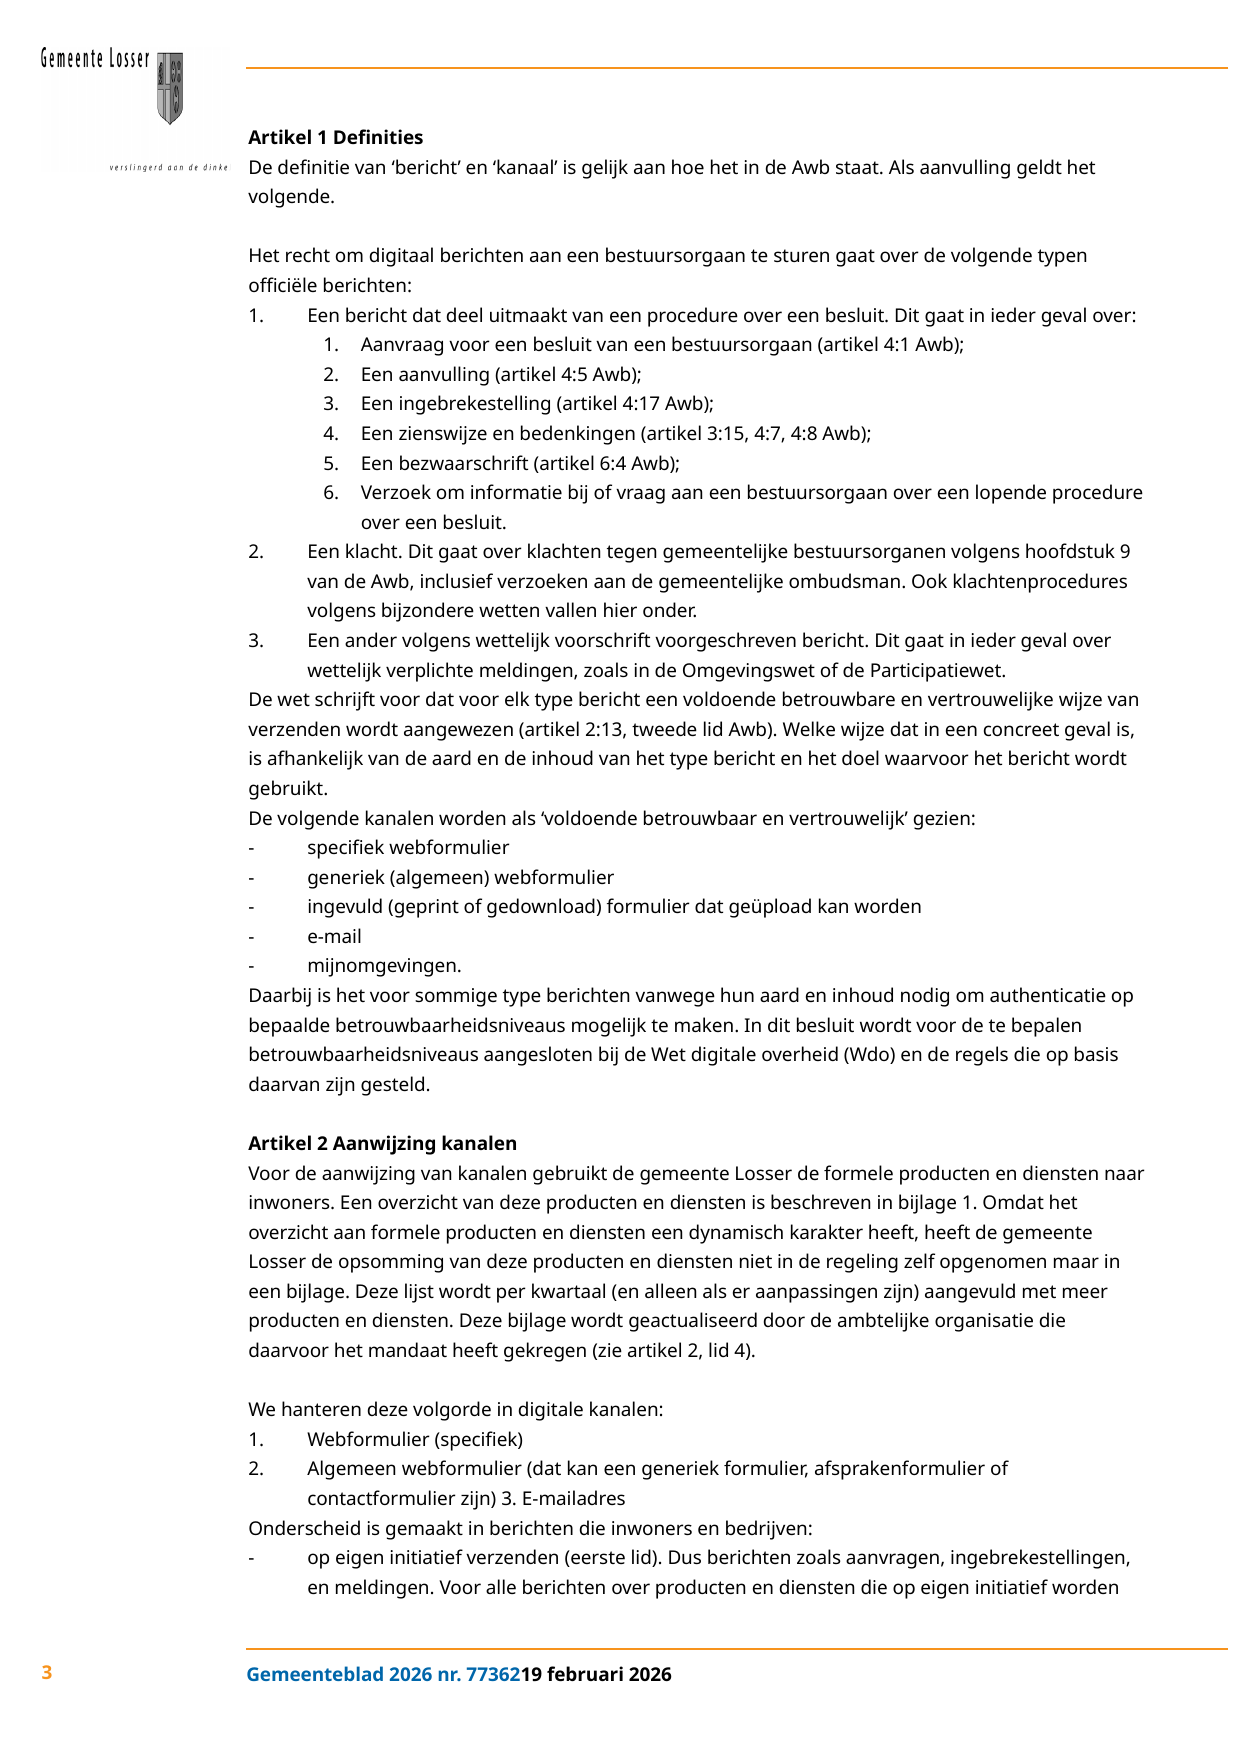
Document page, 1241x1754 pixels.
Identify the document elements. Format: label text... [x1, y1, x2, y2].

text Het recht om digitaal berichten aan een bestuursorgaan te sturen gaat over de volgende typen officiële berichten: [248, 243, 1152, 298]
text De wet schrijft voor dat voor elk type bericht een voldoende betrouwbare en vertrouwelijke wijze van verzenden wordt aangewezen (artikel 2:13, tweede lid Awb). Welke wijze dat in een concreet geval is, is afhankelijk van de aard en de inhoud van het type bericht en het doel waarvoor het bericht wordt gebruikt. [248, 686, 1152, 801]
text Onderscheid is gemaakt in berichten die inwoners en bedrijven: [248, 1515, 1152, 1541]
list Een ander volgens wettelijk voorschrift voorgeschreven bericht. Dit gaat in ieder geval over wettelijk verplichte meldingen, zoals in de Omgevingswet of de Participatiewet. [248, 627, 1152, 683]
list Een aanvulling (artikel 4:5 Awb); [323, 361, 1152, 387]
list Verzoek om informatie bij of vraag aan een bestuursorgaan over een lopende procedure over een besluit. [323, 479, 1152, 535]
list mijnomgevingen. [248, 953, 1152, 978]
list op eigen initiatief verzenden (eerste lid). Dus berichten zoals aanvragen, ingebrekestellingen, en meldingen. Voor alle berichten over producten en diensten die op eigen initiatief worden [248, 1544, 1152, 1600]
list Een bericht dat deel uitmaakt van een procedure over een besluit. Dit gaat in ieder geval over: [248, 302, 1152, 328]
list Aanvraag voor een besluit van een bestuursorgaan (artikel 4:1 Awb); [323, 331, 1152, 357]
text Artikel 1 Definities [248, 124, 1152, 150]
list generiek (algemeen) webformulier [248, 864, 1152, 890]
text Voor de aanwijzing van kanalen gebruikt de gemeente Losser de formele producten en diensten naar inwoners. Een overzicht van deze producten en diensten is beschreven in bijlage 1. Omdat het overzicht aan formele producten en diensten een dynamisch karakter heeft, heeft de gemeente Losser de opsomming van deze producten en diensten niet in de regeling zelf opgenomen maar in een bijlage. Deze lijst wordt per kwartaal (en alleen als er aanpassingen zijn) aangevuld met meer producten en diensten. Deze bijlage wordt geactualiseerd door de ambtelijke organisatie die daarvoor het mandaat heeft gekregen (zie artikel 2, lid 4). [248, 1160, 1152, 1363]
text Daarbij is het voor sommige type berichten vanwege hun aard en inhoud nodig om authenticatie op bepaalde betrouwbaarheidsniveaus mogelijk te maken. In dit besluit wordt voor de te bepalen betrouwbaarheidsniveaus aangesloten bij de Wet digitale overheid (Wdo) en de regels die op basis daarvan zijn gesteld. [248, 982, 1152, 1097]
text De volgende kanalen worden als ‘voldoende betrouwbaar en vertrouwelijk’ gezien: [248, 805, 1152, 831]
list Een ingebrekestelling (artikel 4:17 Awb); [323, 391, 1152, 416]
text Artikel 2 Aanwijzing kanalen [248, 1130, 1152, 1156]
list ingevuld (geprint of gedownload) formulier dat geüpload kan worden [248, 893, 1152, 919]
list Een zienswijze en bedenkingen (artikel 3:15, 4:7, 4:8 Awb); [323, 420, 1152, 446]
list Een klacht. Dit gaat over klachten tegen gemeentelijke bestuursorganen volgens hoofdstuk 9 van de Awb, inclusief verzoeken aan de gemeentelijke ombudsman. Ook klachtenprocedures volgens bijzondere wetten vallen hier onder. [248, 538, 1152, 623]
text De definitie van ‘bericht’ en ‘kanaal’ is gelijk aan hoe het in de Awb staat. Als aanvulling geldt het volgende. [248, 154, 1152, 209]
list e-mail [248, 923, 1152, 949]
text We hanteren deze volgorde in digitale kanalen: [248, 1396, 1152, 1422]
list Webformulier (specifiek) [248, 1426, 1152, 1452]
list Algemeen webformulier (dat kan een generiek formulier, afsprakenformulier of contactformulier zijn) 3. E-mailadres [248, 1456, 1152, 1511]
list Een bezwaarschrift (artikel 6:4 Awb); [323, 450, 1152, 476]
list specifiek webformulier [248, 834, 1152, 860]
picture [41, 47, 231, 172]
